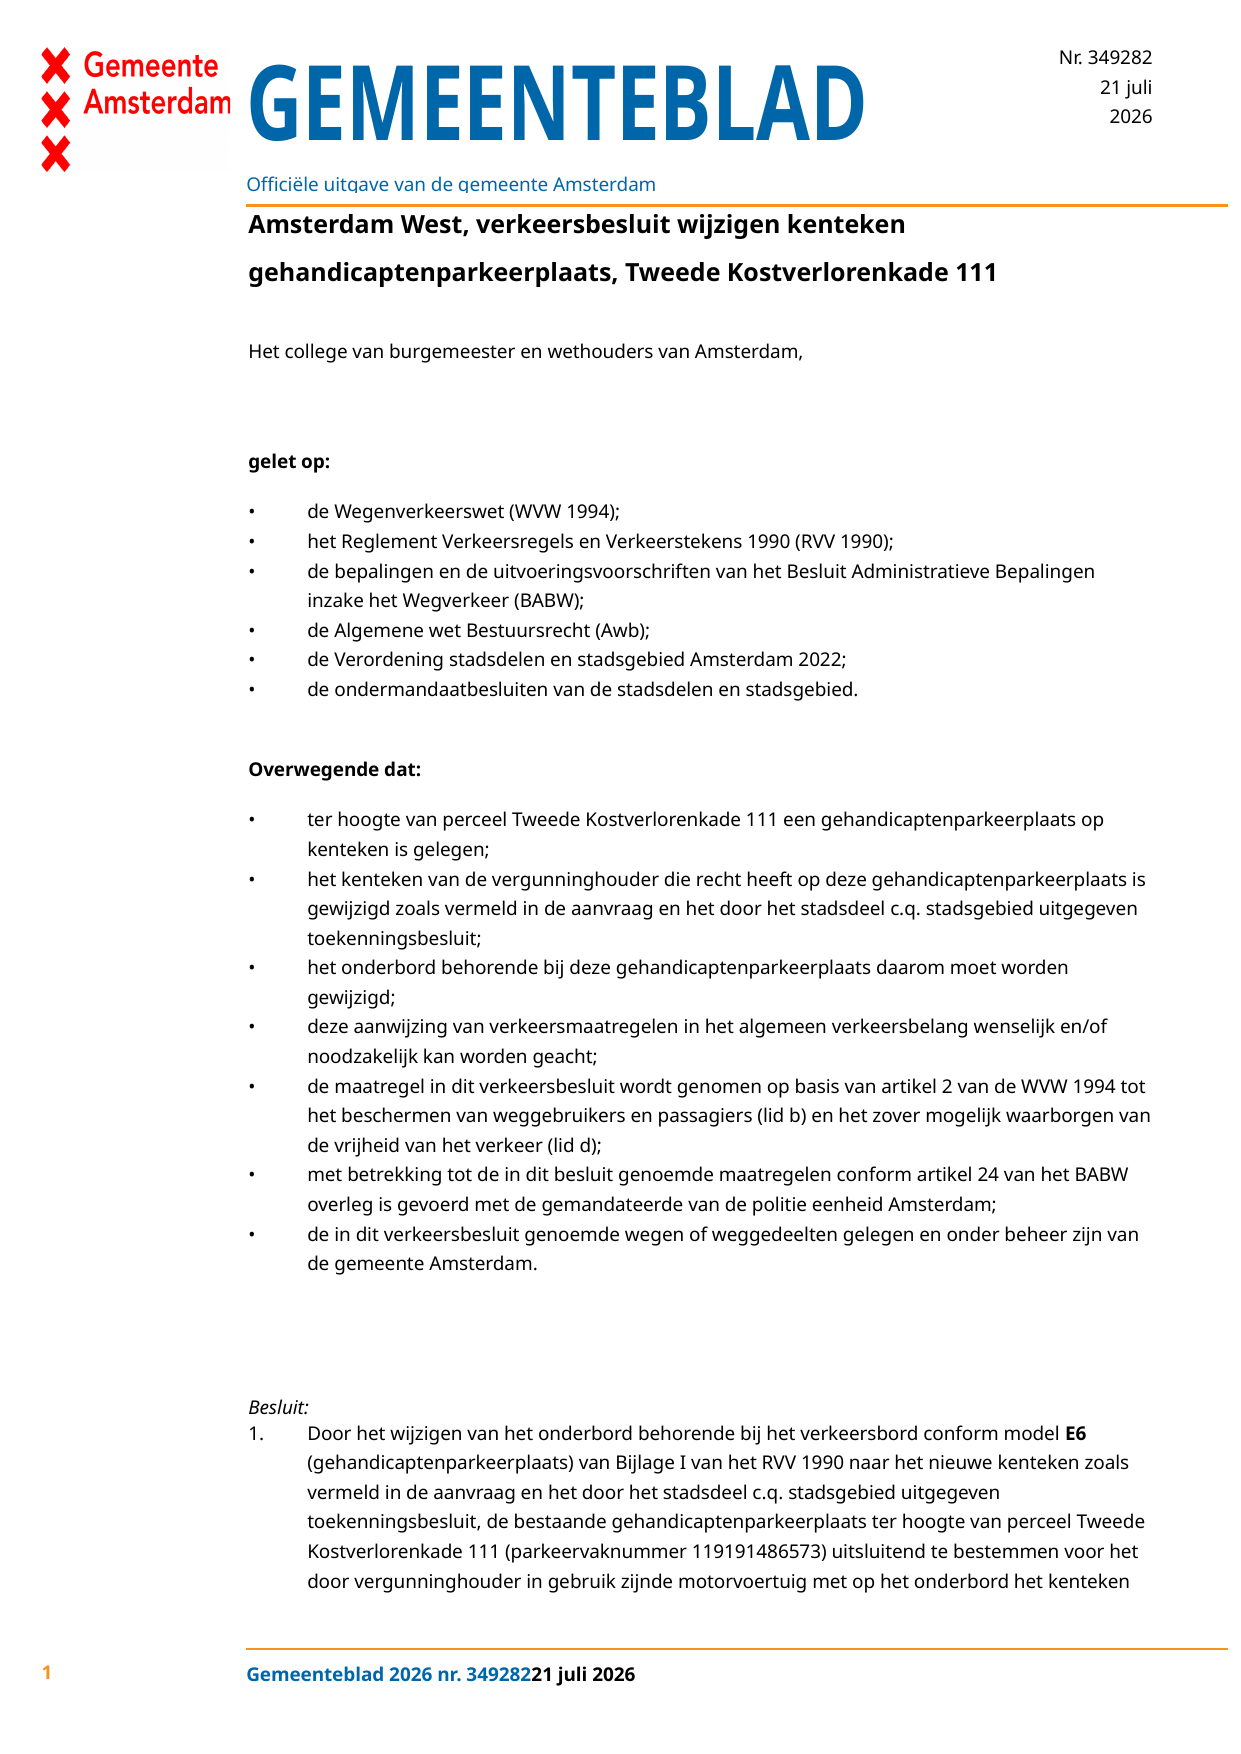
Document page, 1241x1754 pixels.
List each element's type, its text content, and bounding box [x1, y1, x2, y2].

list ter hoogte van perceel Tweede Kostverlorenkade 111 een gehandicaptenparkeerplaats op kenteken is gelegen; [248, 807, 1152, 862]
list de ondermandaatbesluiten van de stadsdelen en stadsgebied. [248, 676, 1152, 702]
text Overwegende dat: [248, 756, 1152, 782]
text gelet op: [248, 448, 1152, 474]
list Door het wijzigen van het onderbord behorende bij het verkeersbord conform model E6 (gehandicaptenparkeerplaats) van Bijlage I van het RVV 1990 naar het nieuwe kenteken zoals vermeld in de aanvraag en het door het stadsdeel c.q. stadsgebied uitgegeven toekenningsbesluit, de bestaande gehandicaptenparkeerplaats ter hoogte van perceel Tweede Kostverlorenkade 111 (parkeervaknummer 119191486573) uitsluitend te bestemmen voor het door vergunninghouder in gebruik zijnde motorvoertuig met op het onderbord het kenteken [248, 1420, 1152, 1594]
text Amsterdam West, verkeersbesluit wijzigen kenteken gehandicaptenparkeerplaats, Tweede Kostverlorenkade 111 [248, 207, 1152, 288]
text Besluit: [248, 1394, 1152, 1420]
list de in dit verkeersbesluit genoemde wegen of weggedeelten gelegen en onder beheer zijn van de gemeente Amsterdam. [248, 1221, 1152, 1276]
picture [41, 47, 231, 172]
list de Wegenverkeerswet (WVW 1994); [248, 499, 1152, 524]
list de Algemene wet Bestuursrecht (Awb); [248, 617, 1152, 643]
list de bepalingen en de uitvoeringsvoorschriften van het Besluit Administratieve Bepalingen inzake het Wegverkeer (BABW); [248, 558, 1152, 613]
list deze aanwijzing van verkeersmaatregelen in het algemeen verkeersbelang wenselijk en/of noodzakelijk kan worden geacht; [248, 1014, 1152, 1069]
list met betrekking tot de in dit besluit genoemde maatregelen conform artikel 24 van het BABW overleg is gevoerd met de gemandateerde van de politie eenheid Amsterdam; [248, 1162, 1152, 1217]
list het Reglement Verkeersregels en Verkeerstekens 1990 (RVV 1990); [248, 528, 1152, 554]
list de Verordening stadsdelen en stadsgebied Amsterdam 2022; [248, 647, 1152, 672]
text Het college van burgemeester en wethouders van Amsterdam, [248, 339, 1152, 364]
list de maatregel in dit verkeersbesluit wordt genomen op basis van artikel 2 van de WVW 1994 tot het beschermen van weggebruikers en passagiers (lid b) en het zover mogelijk waarborgen van de vrijheid van het verkeer (lid d); [248, 1073, 1152, 1158]
list het onderbord behorende bij deze gehandicaptenparkeerplaats daarom moet worden gewijzigd; [248, 954, 1152, 1010]
list het kenteken van de vergunninghouder die recht heeft op deze gehandicaptenparkeerplaats is gewijzigd zoals vermeld in de aanvraag en het door het stadsdeel c.q. stadsgebied uitgegeven toekenningsbesluit; [248, 866, 1152, 951]
